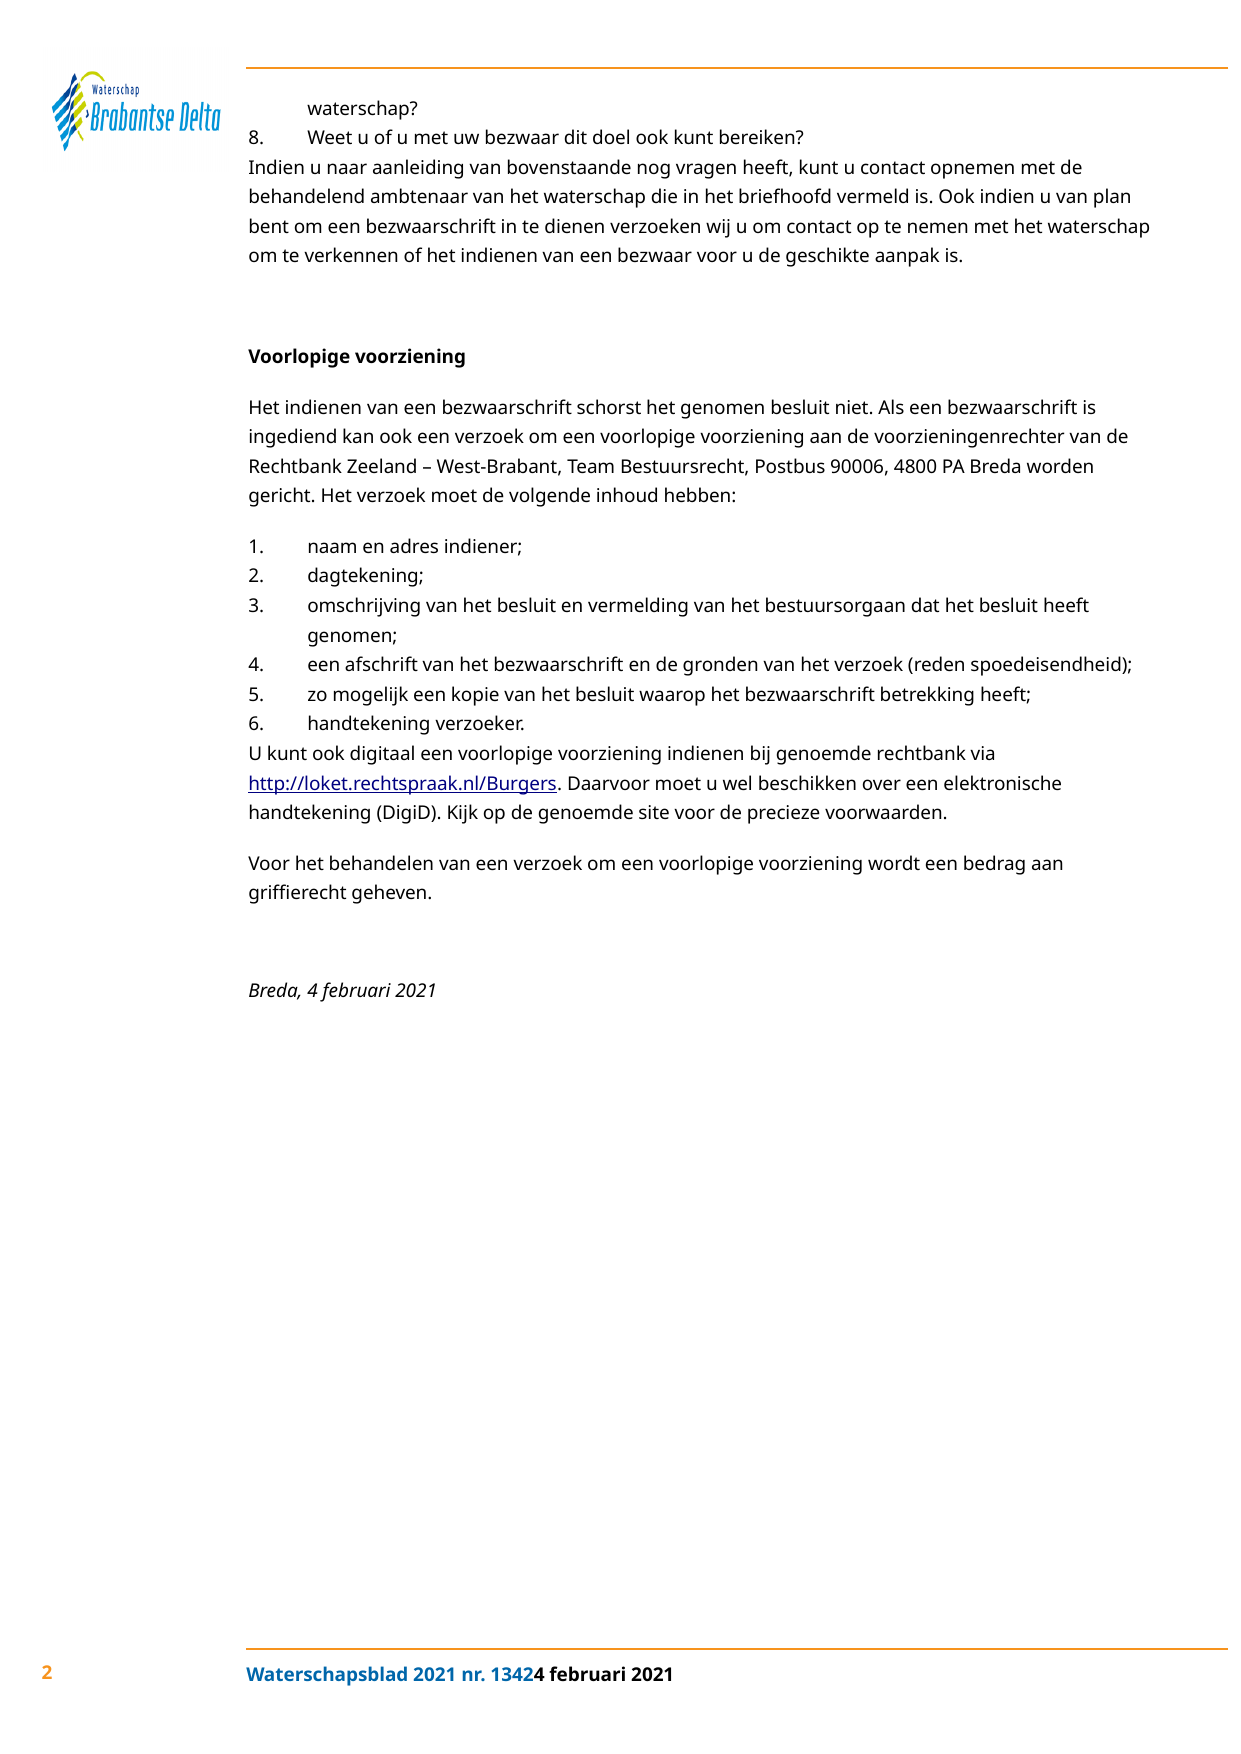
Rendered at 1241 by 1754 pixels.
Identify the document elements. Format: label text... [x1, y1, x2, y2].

text U kunt ook digitaal een voorlopige voorziening indienen bij genoemde rechtbank via http://loket.rechtspraak.nl/Burgers. Daarvoor moet u wel beschikken over een elektronische handtekening (DigiD). Kijk op de genoemde site voor de precieze voorwaarden. [248, 740, 1152, 825]
text Voorlopige voorziening [248, 343, 1152, 369]
list handtekening verzoeker. [248, 711, 1152, 736]
text Breda, 4 februari 2021 [248, 978, 1152, 1003]
list omschrijving van het besluit en vermelding van het bestuursorgaan dat het besluit heeft genomen; [248, 592, 1152, 648]
text Het indienen van een bezwaarschrift schorst het genomen besluit niet. Als een bezwaarschrift is ingediend kan ook een verzoek om een voorlopige voorziening aan de voorzieningenrechter van de Rechtbank Zeeland – West-Brabant, Team Bestuursrecht, Postbus 90006, 4800 PA Breda worden gericht. Het verzoek moet de volgende inhoud hebben: [248, 394, 1152, 508]
list een afschrift van het bezwaarschrift en de gronden van het verzoek (reden spoedeisendheid); [248, 651, 1152, 677]
text Indien u naar aanleiding van bovenstaande nog vragen heeft, kunt u contact opnemen met de behandelend ambtenaar van het waterschap die in het briefhoofd vermeld is. Ook indien u van plan bent om een bezwaarschrift in te dienen verzoeken wij u om contact op te nemen met het waterschap om te verkennen of het indienen van een bezwaar voor u de geschikte aanpak is. [248, 154, 1152, 268]
list naam en adres indiener; [248, 533, 1152, 559]
list Weet u of u met uw bezwaar dit doel ook kunt bereiken? [248, 124, 1152, 150]
picture [41, 47, 231, 172]
list dagtekening; [248, 563, 1152, 588]
list waterschap? [248, 95, 1152, 121]
list zo mogelijk een kopie van het besluit waarop het bezwaarschrift betrekking heeft; [248, 681, 1152, 707]
text Voor het behandelen van een verzoek om een voorlopige voorziening wordt een bedrag aan griffierecht geheven. [248, 850, 1152, 905]
